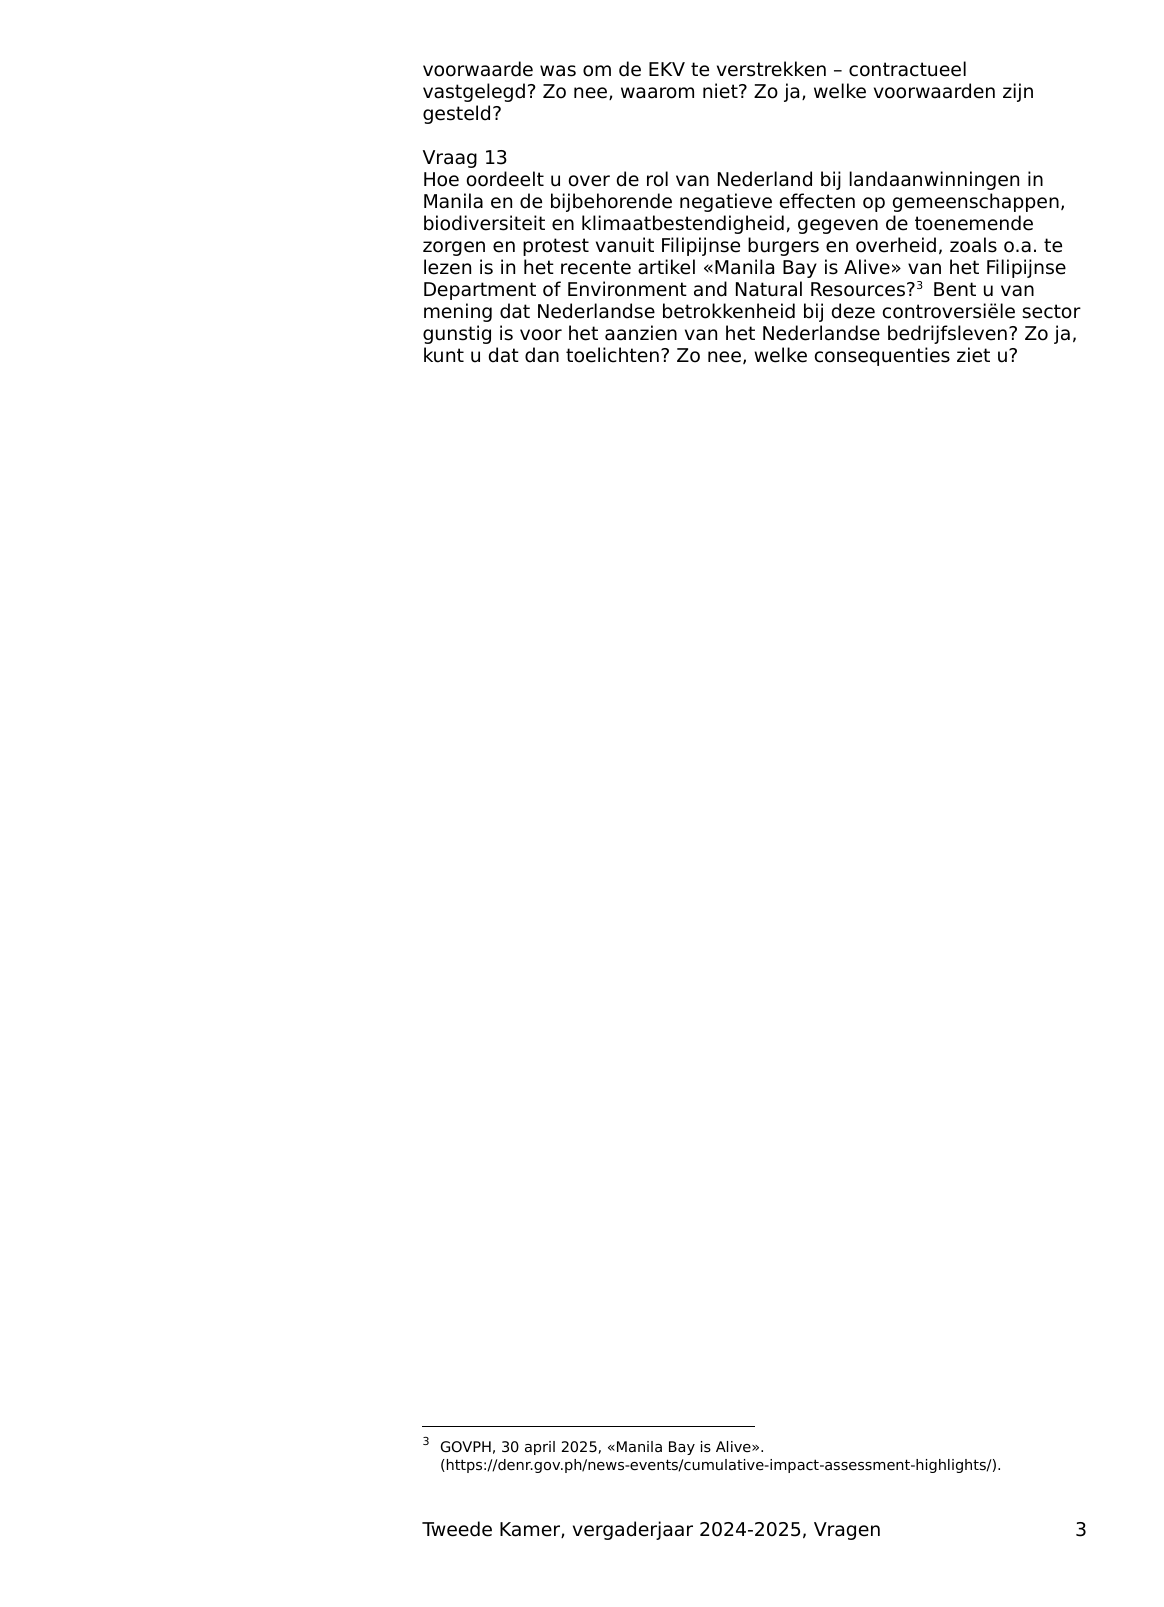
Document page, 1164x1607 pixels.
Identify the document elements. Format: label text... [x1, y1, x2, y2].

text GOVPH, 30 april 2025, «Manila Bay is Alive». (https://denr.gov.ph/news-events/cumulative-impact-assessment-highlights/). [422, 1435, 1087, 1474]
text Vraag 13 [422, 147, 1087, 169]
text Hoe oordeelt u over de rol van Nederland bij landaanwinningen in Manila en de bijbehorende negatieve effecten op gemeenschappen, biodiversiteit en klimaatbestendigheid, gegeven de toenemende zorgen en protest vanuit Filipijnse burgers en overheid, zoals o.a. te lezen is in het recente artikel «Manila Bay is Alive» van het Filipijnse Department of Environment and Natural Resources? Bent u van mening dat Nederlandse betrokkenheid bij deze controversiële sector gunstig is voor het aanzien van het Nederlandse bedrijfsleven? Zo ja, kunt u dat dan toelichten? Zo nee, welke consequenties ziet u? [422, 169, 1087, 367]
text voorwaarde was om de EKV te verstrekken – contractueel vastgelegd? Zo nee, waarom niet? Zo ja, welke voorwaarden zijn gesteld? [422, 59, 1087, 125]
